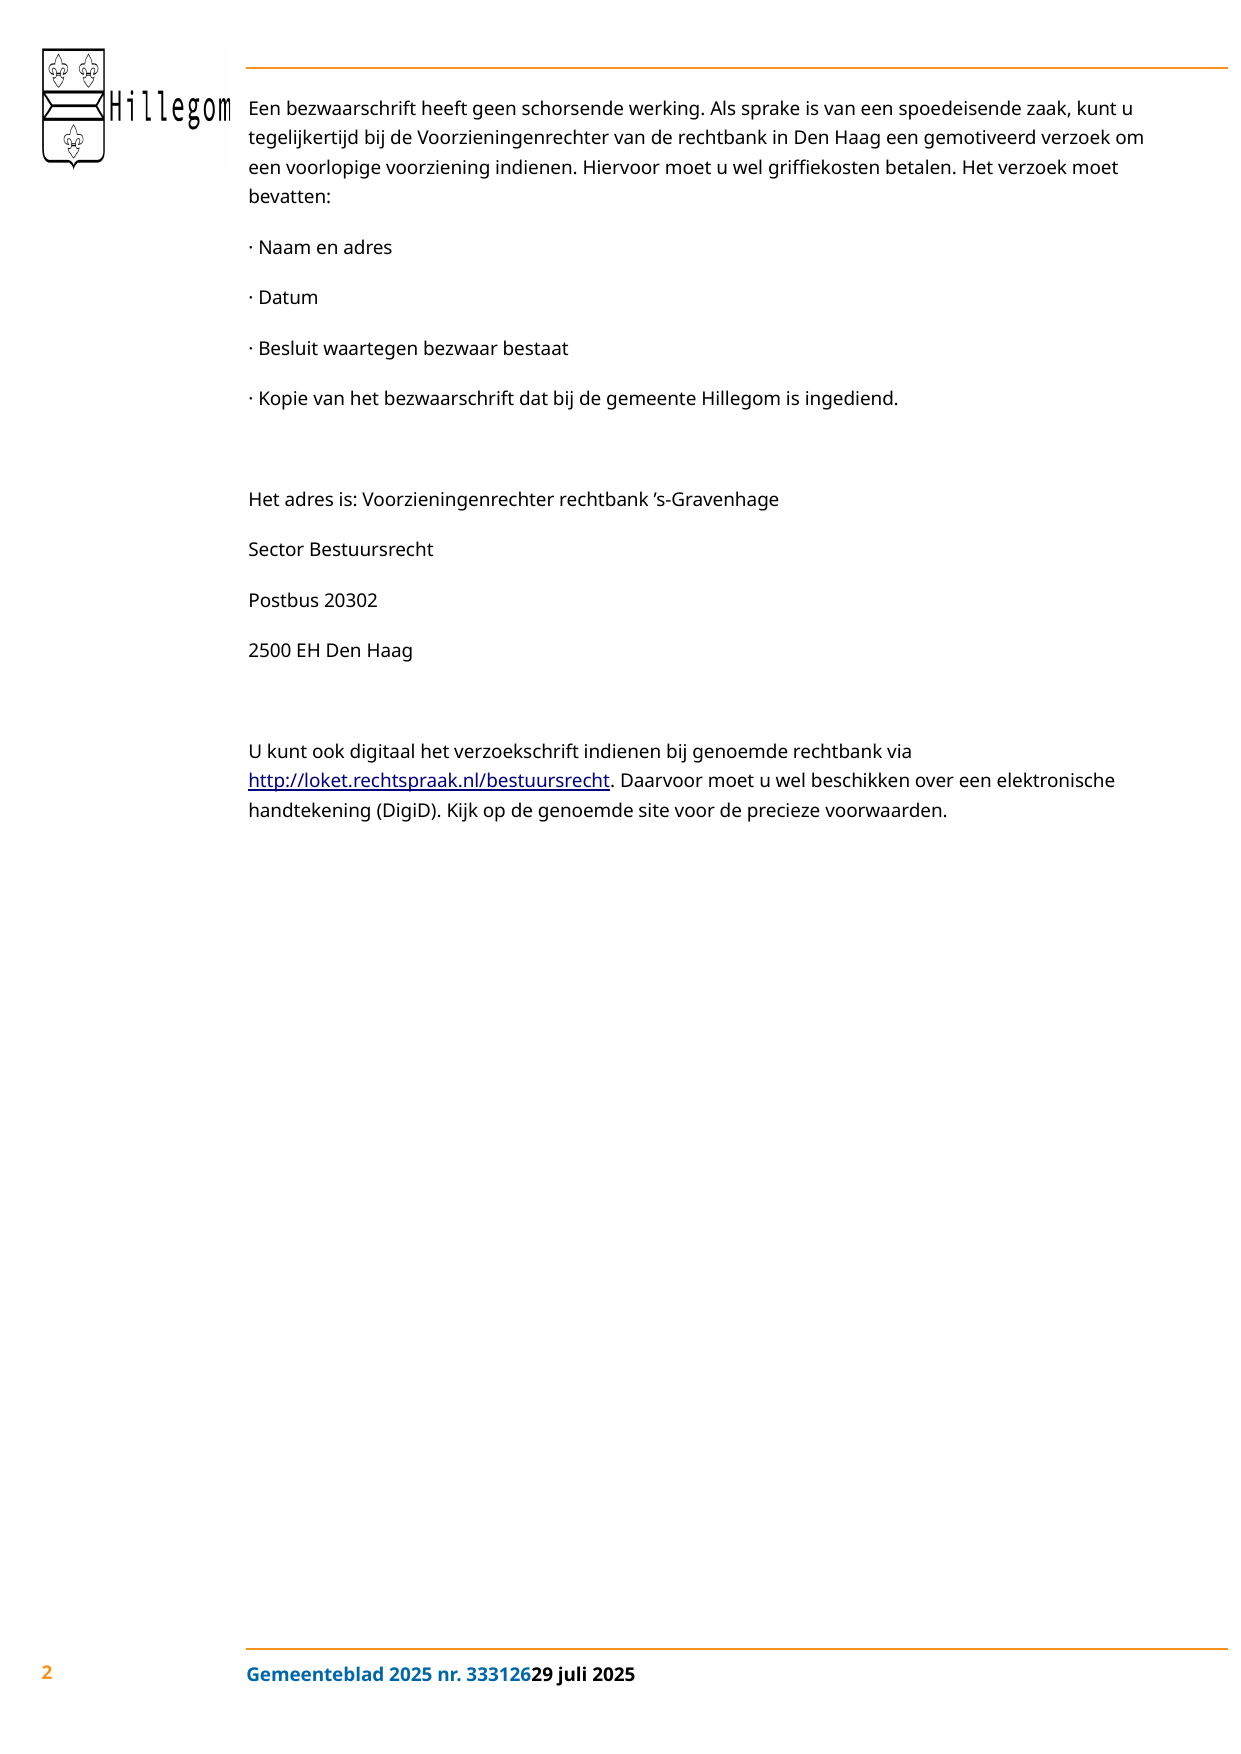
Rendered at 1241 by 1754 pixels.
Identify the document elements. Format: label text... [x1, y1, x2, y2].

picture [41, 47, 231, 172]
text Een bezwaarschrift heeft geen schorsende werking. Als sprake is van een spoedeisende zaak, kunt u tegelijkertijd bij de Voorzieningenrechter van de rechtbank in Den Haag een gemotiveerd verzoek om een voorlopige voorziening indienen. Hiervoor moet u wel griffiekosten betalen. Het verzoek moet bevatten: [248, 95, 1152, 209]
text · Kopie van het bezwaarschrift dat bij de gemeente Hillegom is ingediend. [248, 385, 1152, 411]
text U kunt ook digitaal het verzoekschrift indienen bij genoemde rechtbank via http://loket.rechtspraak.nl/bestuursrecht. Daarvoor moet u wel beschikken over een elektronische handtekening (DigiD). Kijk op de genoemde site voor de precieze voorwaarden. [248, 738, 1152, 823]
text 2500 EH Den Haag [248, 637, 1152, 663]
text Postbus 20302 [248, 587, 1152, 613]
text Het adres is: Voorzieningenrechter rechtbank ’s-Gravenhage [248, 486, 1152, 512]
text · Naam en adres [248, 234, 1152, 260]
text · Datum [248, 284, 1152, 310]
text · Besluit waartegen bezwaar bestaat [248, 335, 1152, 361]
text Sector Bestuursrecht [248, 536, 1152, 562]
